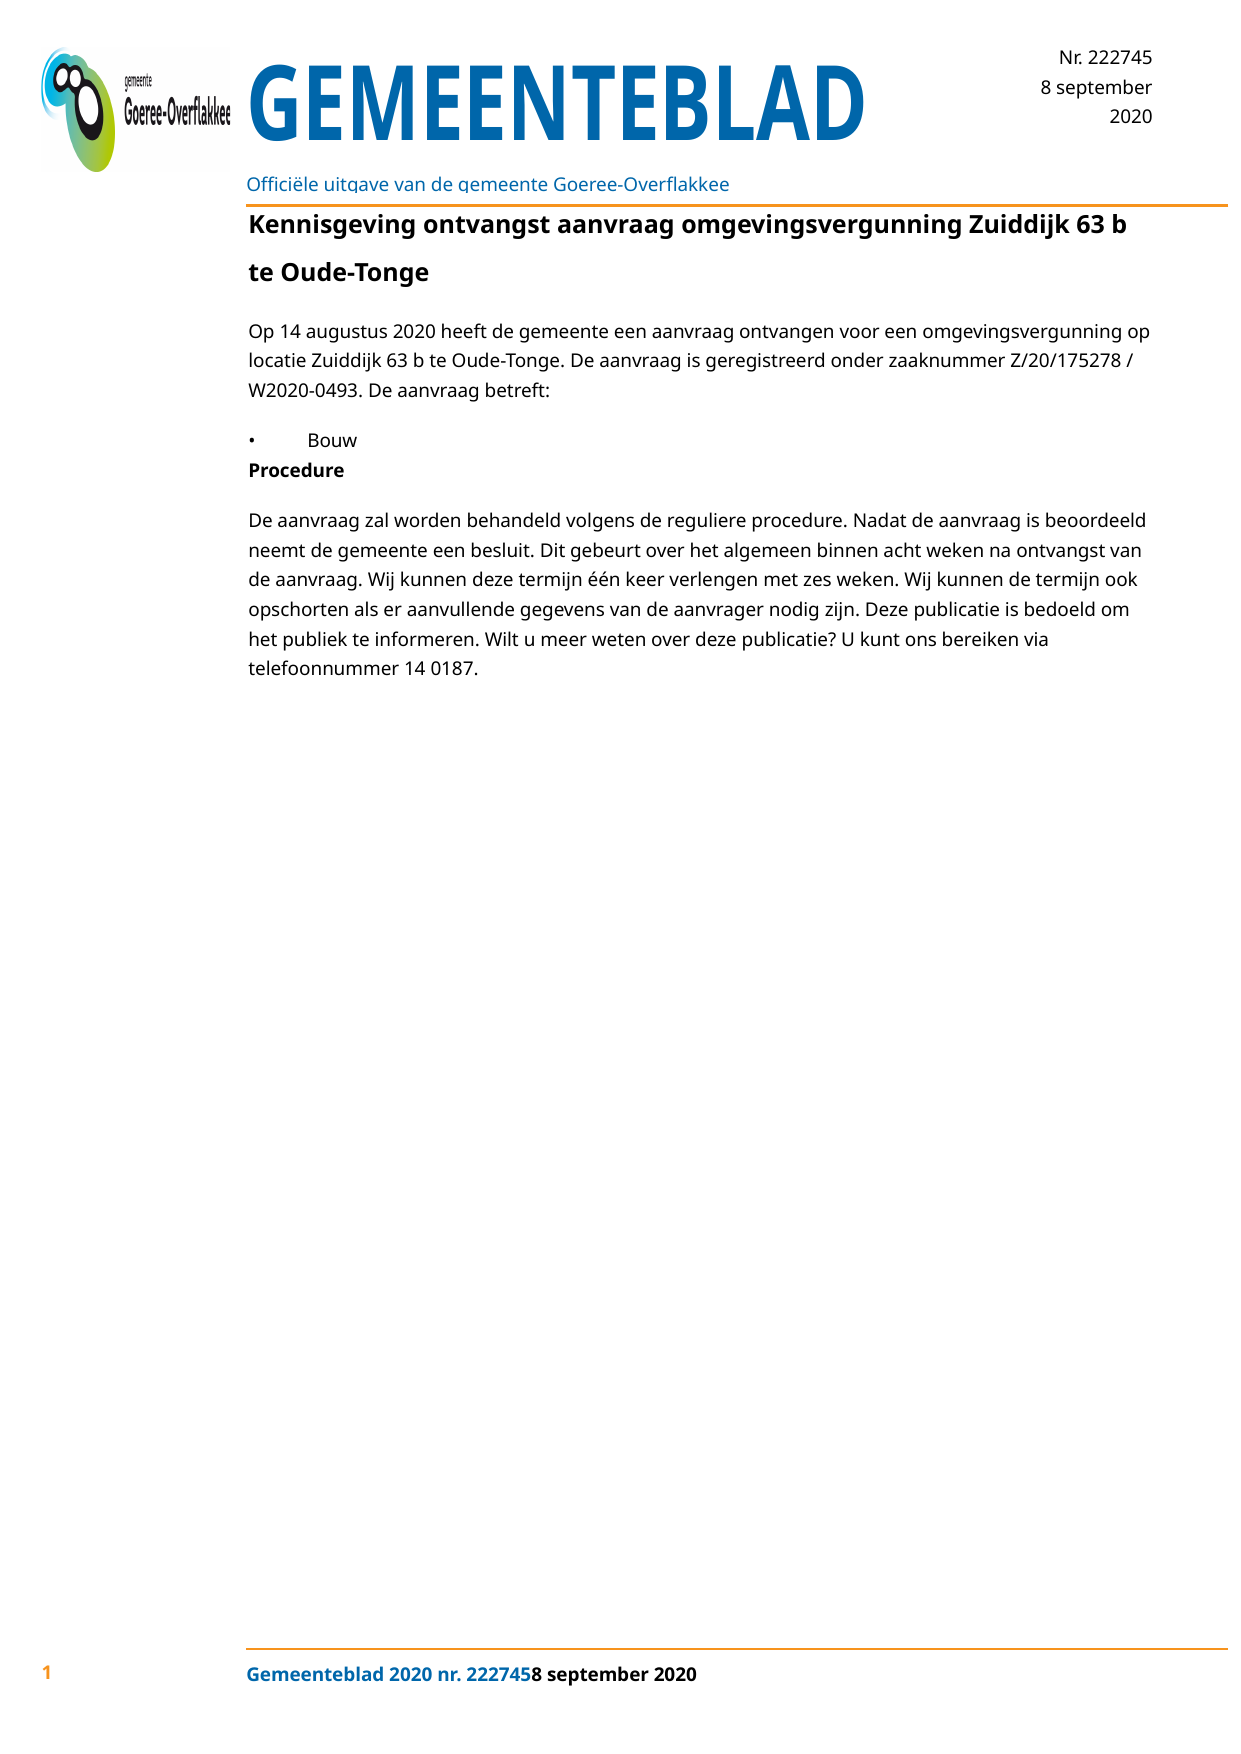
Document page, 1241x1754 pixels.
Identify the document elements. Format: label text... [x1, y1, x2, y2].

text De aanvraag zal worden behandeld volgens de reguliere procedure. Nadat de aanvraag is beoordeeld neemt de gemeente een besluit. Dit gebeurt over het algemeen binnen acht weken na ontvangst van de aanvraag. Wij kunnen deze termijn één keer verlengen met zes weken. Wij kunnen de termijn ook opschorten als er aanvullende gegevens van de aanvrager nodig zijn. Deze publicatie is bedoeld om het publiek te informeren. Wilt u meer weten over deze publicatie? U kunt ons bereiken via telefoonnummer 14 0187. [248, 507, 1152, 681]
text Op 14 augustus 2020 heeft de gemeente een aanvraag ontvangen voor een omgevingsvergunning op locatie Zuiddijk 63 b te Oude-Tonge. De aanvraag is geregistreerd onder zaaknummer Z/20/175278 / W2020-0493. De aanvraag betreft: [248, 318, 1152, 403]
picture [41, 47, 231, 172]
text Procedure [248, 457, 1152, 483]
text Kennisgeving ontvangst aanvraag omgevingsvergunning Zuiddijk 63 b te Oude-Tonge [248, 207, 1152, 288]
list Bouw [248, 427, 1152, 453]
